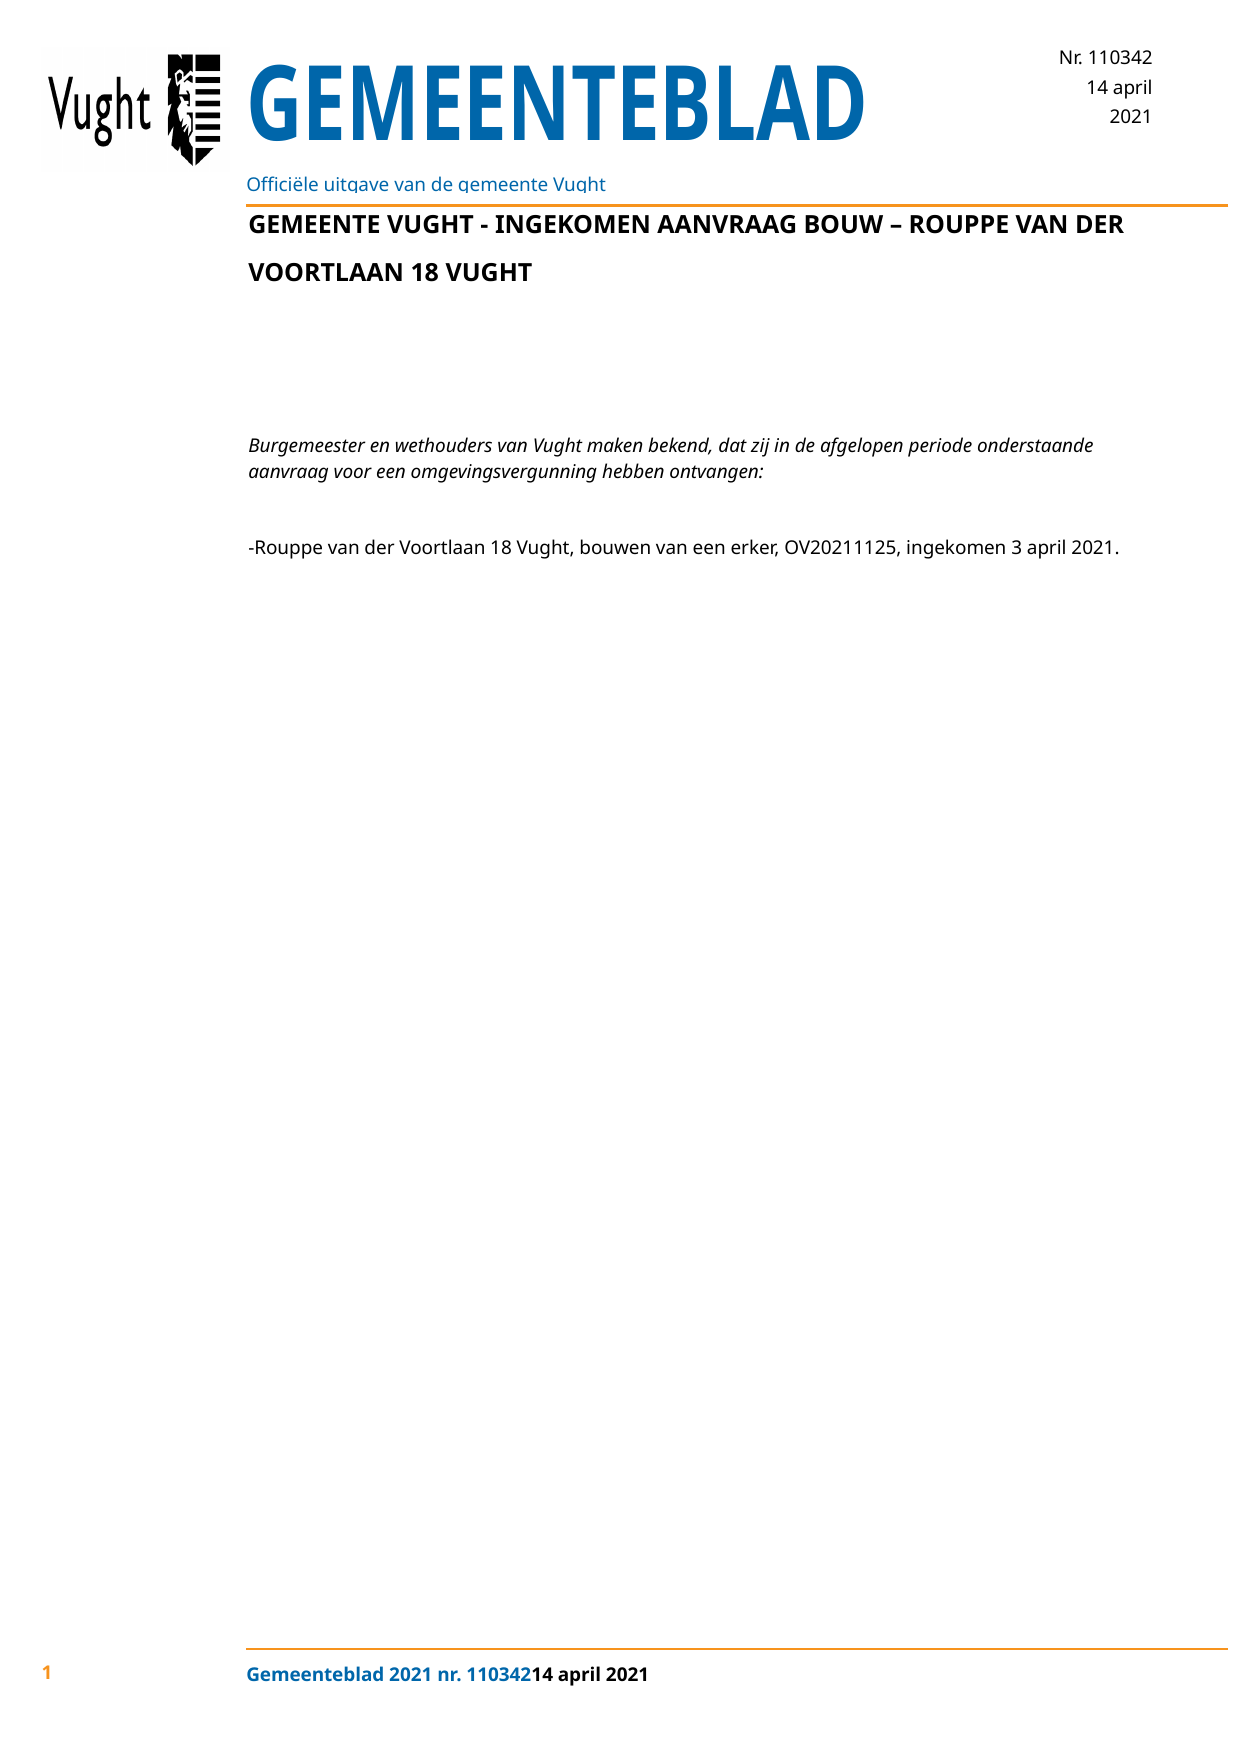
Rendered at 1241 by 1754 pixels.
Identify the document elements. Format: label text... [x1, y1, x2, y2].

picture [41, 47, 231, 172]
text GEMEENTE VUGHT - INGEKOMEN AANVRAAG BOUW – ROUPPE VAN DER VOORTLAAN 18 VUGHT [248, 207, 1152, 288]
text -Rouppe van der Voortlaan 18 Vught, bouwen van een erker, OV20211125, ingekomen 3 april 2021. [248, 534, 1152, 560]
text Burgemeester en wethouders van Vught maken bekend, dat zij in de afgelopen periode onderstaande aanvraag voor een omgevingsvergunning hebben ontvangen: [248, 432, 1152, 484]
